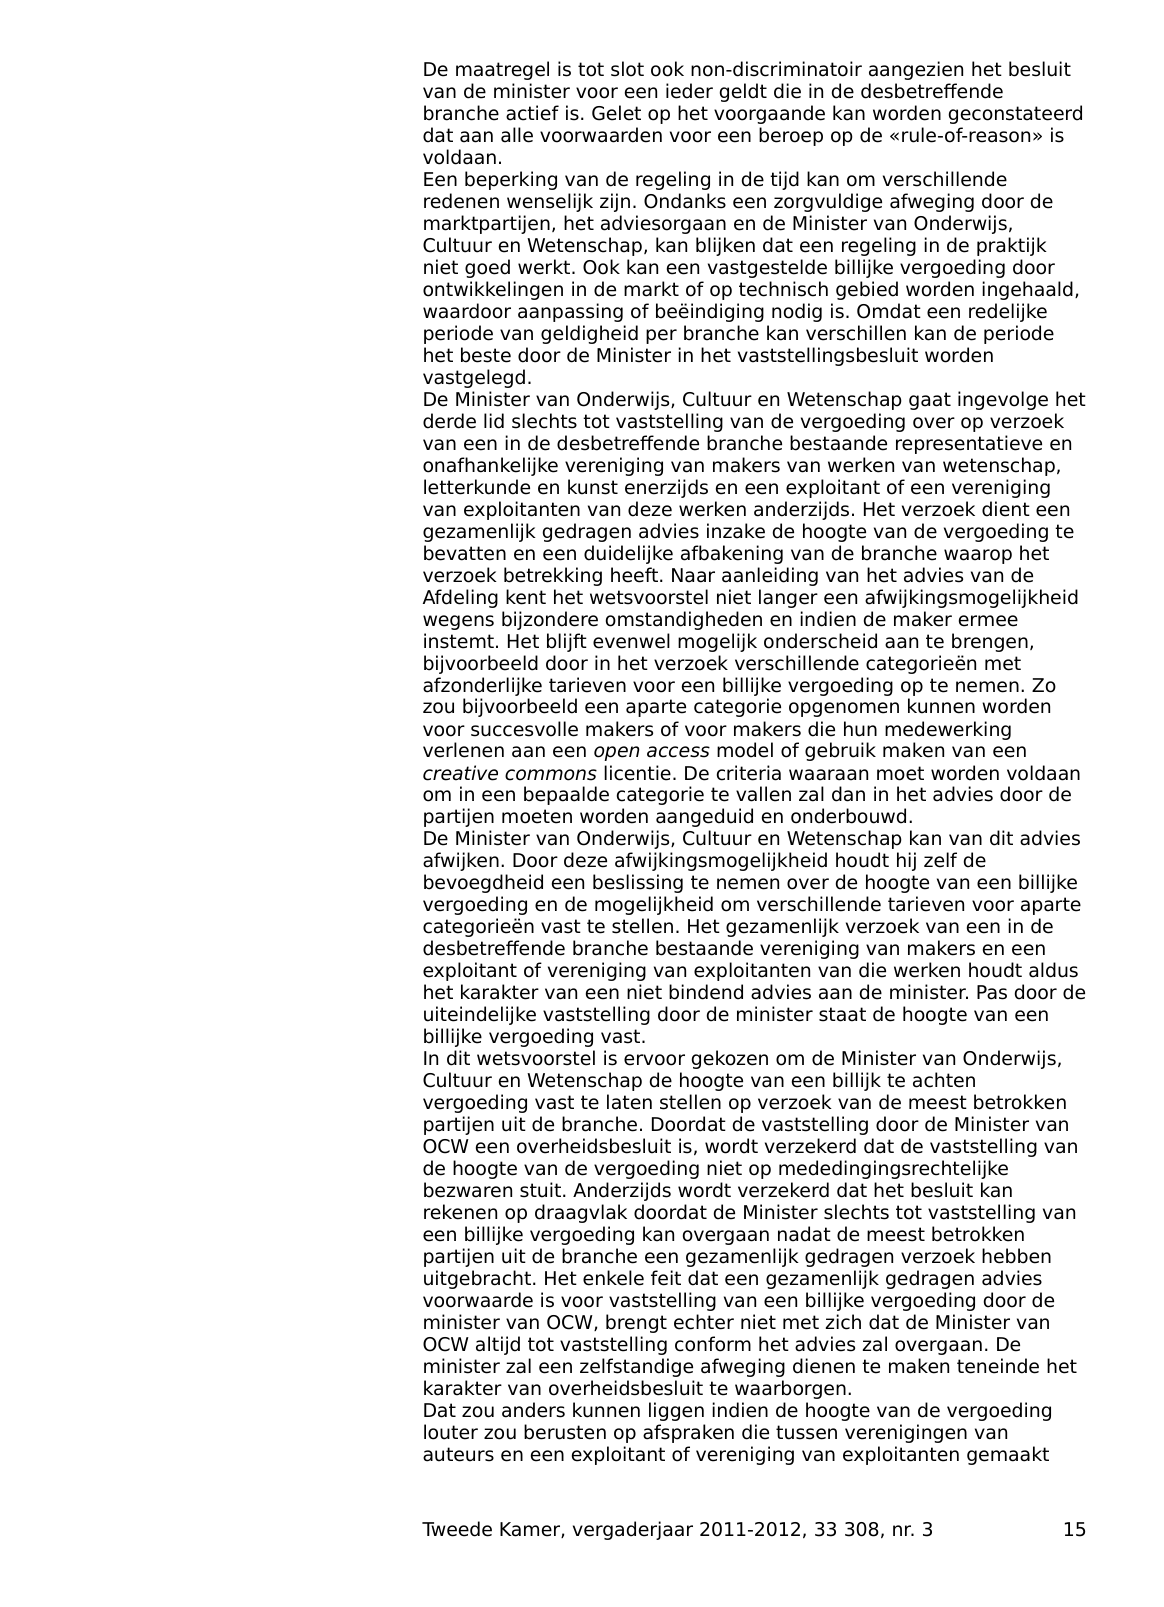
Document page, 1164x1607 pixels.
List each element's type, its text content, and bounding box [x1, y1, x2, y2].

text Dat zou anders kunnen liggen indien de hoogte van de vergoeding louter zou berusten op afspraken die tussen verenigingen van auteurs en een exploitant of vereniging van exploitanten gemaakt [422, 1400, 1087, 1466]
text In dit wetsvoorstel is ervoor gekozen om de Minister van Onderwijs, Cultuur en Wetenschap de hoogte van een billijk te achten vergoeding vast te laten stellen op verzoek van de meest betrokken partijen uit de branche. Doordat de vaststelling door de Minister van OCW een overheidsbesluit is, wordt verzekerd dat de vaststelling van de hoogte van de vergoeding niet op mededingingsrechtelijke bezwaren stuit. Anderzijds wordt verzekerd dat het besluit kan rekenen op draagvlak doordat de Minister slechts tot vaststelling van een billijke vergoeding kan overgaan nadat de meest betrokken partijen uit de branche een gezamenlijk gedragen verzoek hebben uitgebracht. Het enkele feit dat een gezamenlijk gedragen advies voorwaarde is voor vaststelling van een billijke vergoeding door de minister van OCW, brengt echter niet met zich dat de Minister van OCW altijd tot vaststelling conform het advies zal overgaan. De minister zal een zelfstandige afweging dienen te maken teneinde het karakter van overheidsbesluit te waarborgen. [422, 1048, 1087, 1400]
text De maatregel is tot slot ook non-discriminatoir aangezien het besluit van de minister voor een ieder geldt die in de desbetreffende branche actief is. Gelet op het voorgaande kan worden geconstateerd dat aan alle voorwaarden voor een beroep op de «rule-of-reason» is voldaan. [422, 59, 1087, 169]
text De Minister van Onderwijs, Cultuur en Wetenschap gaat ingevolge het derde lid slechts tot vaststelling van de vergoeding over op verzoek van een in de desbetreffende branche bestaande representatieve en onafhankelijke vereniging van makers van werken van wetenschap, letterkunde en kunst enerzijds en een exploitant of een vereniging van exploitanten van deze werken anderzijds. Het verzoek dient een gezamenlijk gedragen advies inzake de hoogte van de vergoeding te bevatten en een duidelijke afbakening van de branche waarop het verzoek betrekking heeft. Naar aanleiding van het advies van de Afdeling kent het wetsvoorstel niet langer een afwijkingsmogelijkheid wegens bijzondere omstandigheden en indien de maker ermee instemt. Het blijft evenwel mogelijk onderscheid aan te brengen, bijvoorbeeld door in het verzoek verschillende categorieën met afzonderlijke tarieven voor een billijke vergoeding op te nemen. Zo zou bijvoorbeeld een aparte categorie opgenomen kunnen worden voor succesvolle makers of voor makers die hun medewerking verlenen aan een open access model of gebruik maken van een creative commons licentie. De criteria waaraan moet worden voldaan om in een bepaalde categorie te vallen zal dan in het advies door de partijen moeten worden aangeduid en onderbouwd. [422, 389, 1087, 828]
text Een beperking van de regeling in de tijd kan om verschillende redenen wenselijk zijn. Ondanks een zorgvuldige afweging door de marktpartijen, het adviesorgaan en de Minister van Onderwijs, Cultuur en Wetenschap, kan blijken dat een regeling in de praktijk niet goed werkt. Ook kan een vastgestelde billijke vergoeding door ontwikkelingen in de markt of op technisch gebied worden ingehaald, waardoor aanpassing of beëindiging nodig is. Omdat een redelijke periode van geldigheid per branche kan verschillen kan de periode het beste door de Minister in het vaststellingsbesluit worden vastgelegd. [422, 169, 1087, 389]
text De Minister van Onderwijs, Cultuur en Wetenschap kan van dit advies afwijken. Door deze afwijkingsmogelijkheid houdt hij zelf de bevoegdheid een beslissing te nemen over de hoogte van een billijke vergoeding en de mogelijkheid om verschillende tarieven voor aparte categorieën vast te stellen. Het gezamenlijk verzoek van een in de desbetreffende branche bestaande vereniging van makers en een exploitant of vereniging van exploitanten van die werken houdt aldus het karakter van een niet bindend advies aan de minister. Pas door de uiteindelijke vaststelling door de minister staat de hoogte van een billijke vergoeding vast. [422, 828, 1087, 1048]
